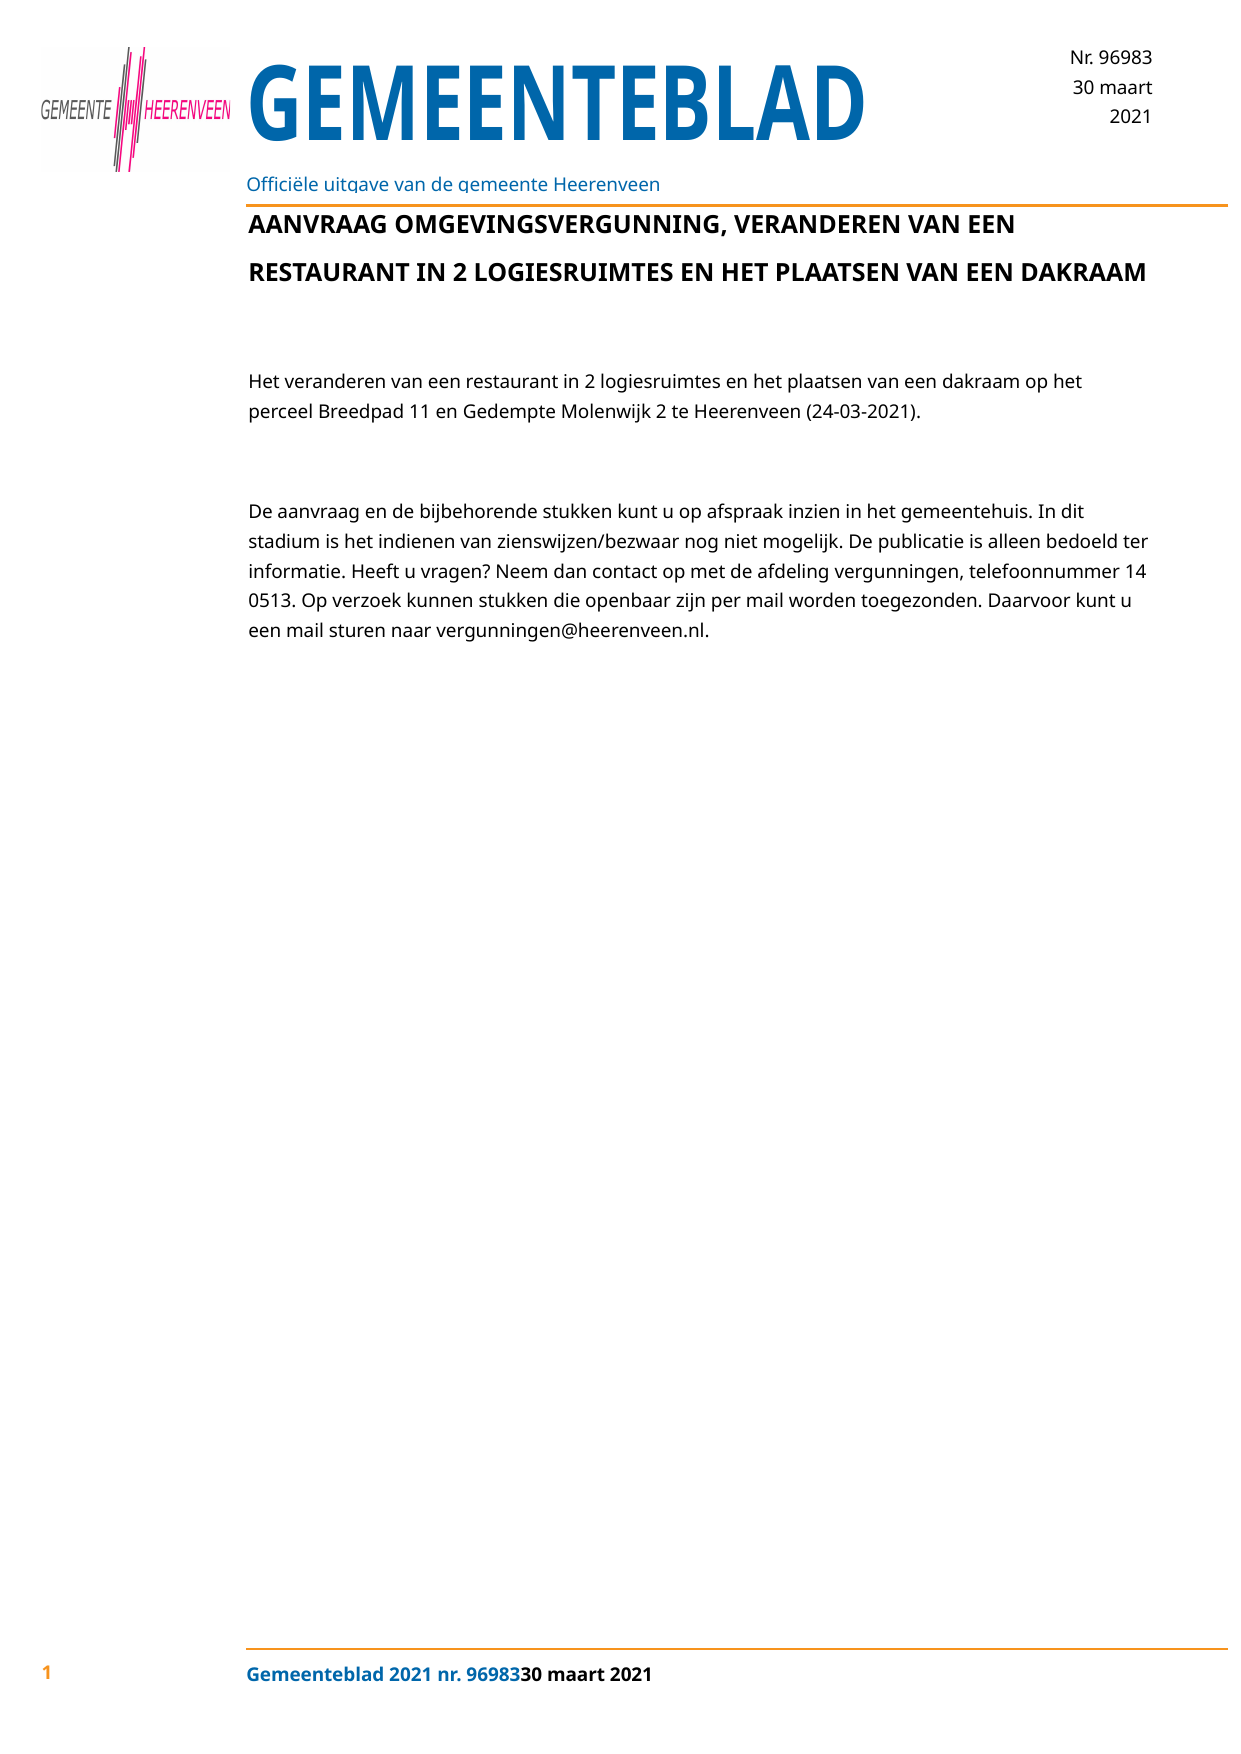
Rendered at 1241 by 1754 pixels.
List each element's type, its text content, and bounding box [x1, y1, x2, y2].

picture [41, 47, 231, 172]
text De aanvraag en de bijbehorende stukken kunt u op afspraak inzien in het gemeentehuis. In dit stadium is het indienen van zienswijzen/bezwaar nog niet mogelijk. De publicatie is alleen bedoeld ter informatie. Heeft u vragen? Neem dan contact op met de afdeling vergunningen, telefoonnummer 14 0513. Op verzoek kunnen stukken die openbaar zijn per mail worden toegezonden. Daarvoor kunt u een mail sturen naar vergunningen@heerenveen.nl. [248, 499, 1152, 643]
text Het veranderen van een restaurant in 2 logiesruimtes en het plaatsen van een dakraam op het perceel Breedpad 11 en Gedempte Molenwijk 2 te Heerenveen (24-03-2021). [248, 368, 1152, 424]
text AANVRAAG OMGEVINGSVERGUNNING, VERANDEREN VAN EEN RESTAURANT IN 2 LOGIESRUIMTES EN HET PLAATSEN VAN EEN DAKRAAM [248, 207, 1152, 288]
